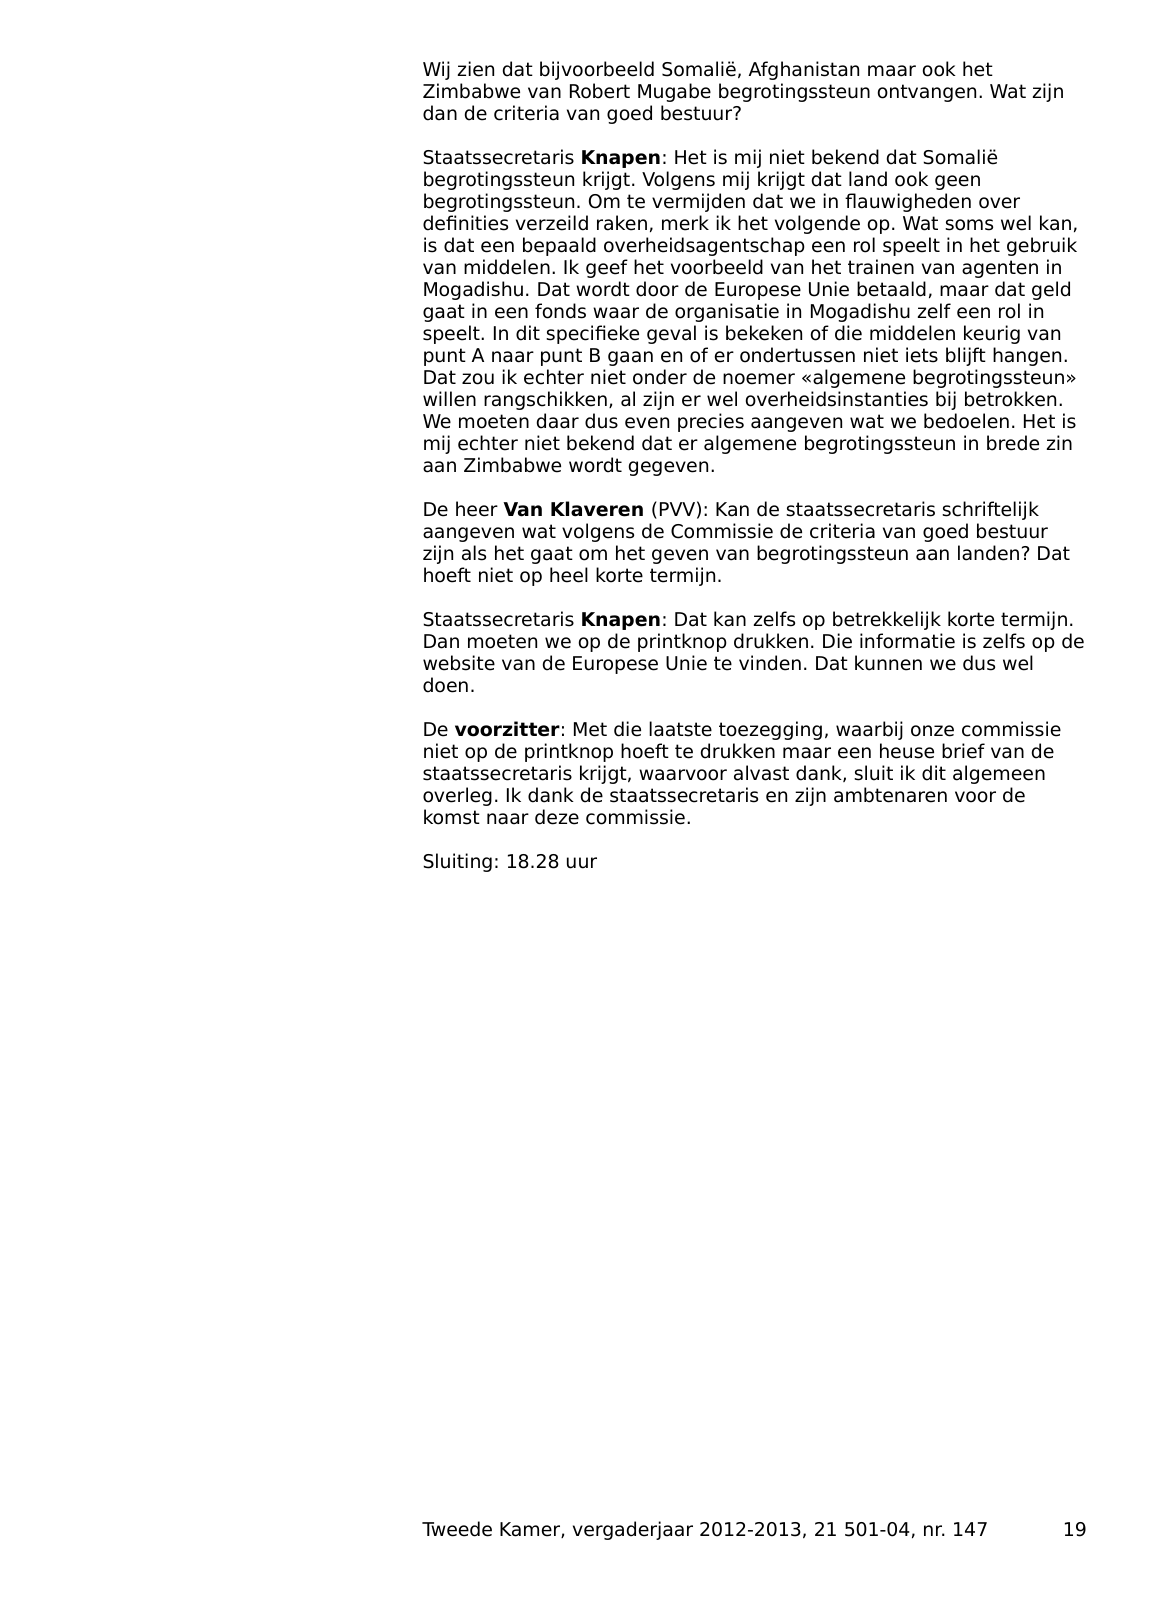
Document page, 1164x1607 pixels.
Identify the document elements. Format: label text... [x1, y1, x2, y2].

text Sluiting: 18.28 uur [422, 851, 1087, 873]
text Staatssecretaris Knapen: Het is mij niet bekend dat Somalië begrotingssteun krijgt. Volgens mij krijgt dat land ook geen begrotingssteun. Om te vermijden dat we in flauwigheden over definities verzeild raken, merk ik het volgende op. Wat soms wel kan, is dat een bepaald overheidsagentschap een rol speelt in het gebruik van middelen. Ik geef het voorbeeld van het trainen van agenten in Mogadishu. Dat wordt door de Europese Unie betaald, maar dat geld gaat in een fonds waar de organisatie in Mogadishu zelf een rol in speelt. In dit specifieke geval is bekeken of die middelen keurig van punt A naar punt B gaan en of er ondertussen niet iets blijft hangen. Dat zou ik echter niet onder de noemer «algemene begrotingssteun» willen rangschikken, al zijn er wel overheidsinstanties bij betrokken. We moeten daar dus even precies aangeven wat we bedoelen. Het is mij echter niet bekend dat er algemene begrotingssteun in brede zin aan Zimbabwe wordt gegeven. [422, 147, 1087, 477]
text Staatssecretaris Knapen: Dat kan zelfs op betrekkelijk korte termijn. Dan moeten we op de printknop drukken. Die informatie is zelfs op de website van de Europese Unie te vinden. Dat kunnen we dus wel doen. [422, 609, 1087, 697]
text Wij zien dat bijvoorbeeld Somalië, Afghanistan maar ook het Zimbabwe van Robert Mugabe begrotingssteun ontvangen. Wat zijn dan de criteria van goed bestuur? [422, 59, 1087, 125]
text De heer Van Klaveren (PVV): Kan de staatssecretaris schriftelijk aangeven wat volgens de Commissie de criteria van goed bestuur zijn als het gaat om het geven van begrotingssteun aan landen? Dat hoeft niet op heel korte termijn. [422, 499, 1087, 587]
text De voorzitter: Met die laatste toezegging, waarbij onze commissie niet op de printknop hoeft te drukken maar een heuse brief van de staatssecretaris krijgt, waarvoor alvast dank, sluit ik dit algemeen overleg. Ik dank de staatssecretaris en zijn ambtenaren voor de komst naar deze commissie. [422, 719, 1087, 829]
